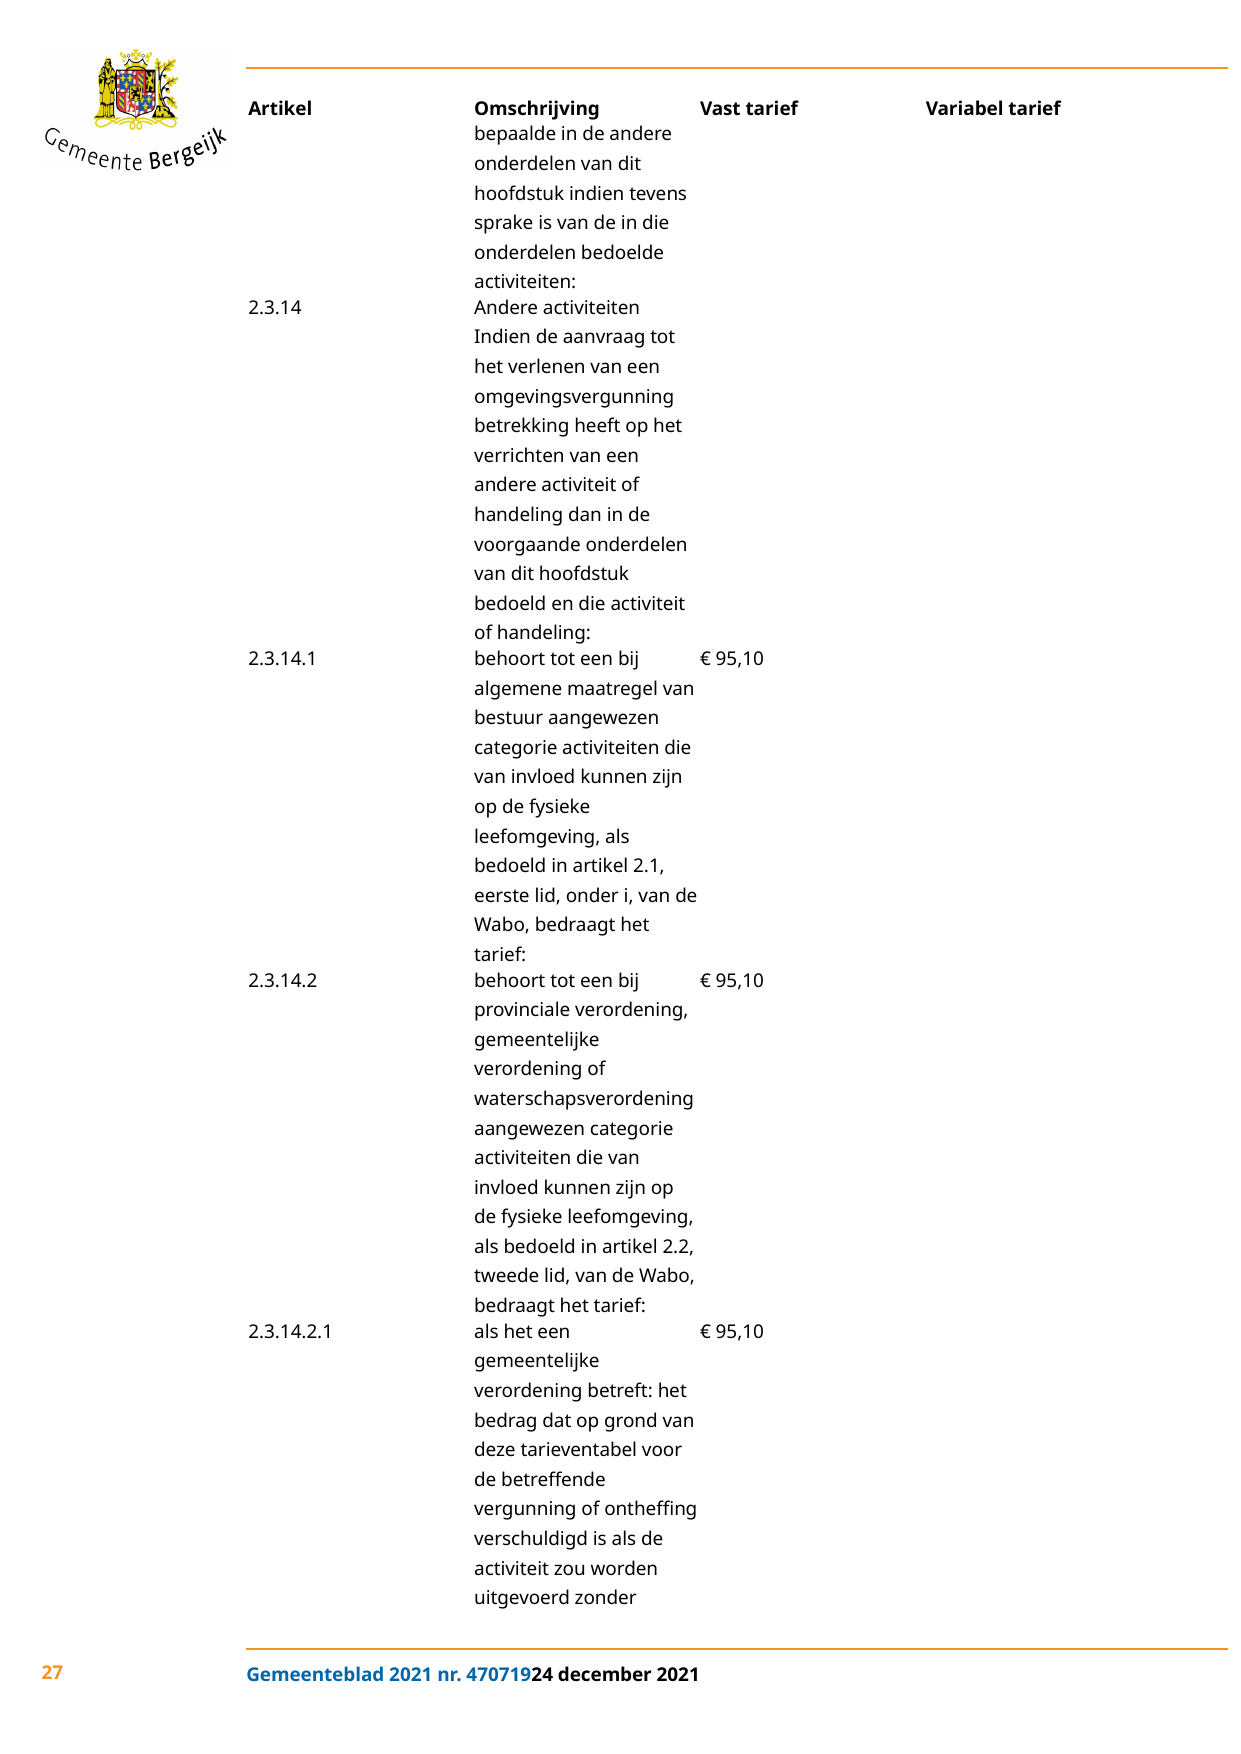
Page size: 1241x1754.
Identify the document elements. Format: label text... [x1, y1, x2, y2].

table_cell [248, 121, 474, 294]
table_cell [926, 1318, 1152, 1610]
table_cell Andere activiteiten Indien de aanvraag tot het verlenen van een omgevingsvergunning betrekking heeft op het verrichten van een andere activiteit of handeling dan in de voorgaande onderdelen van dit hoofdstuk bedoeld en die activiteit of handeling: [474, 294, 700, 645]
table_cell 2.3.14.1 [248, 645, 474, 967]
picture [41, 47, 231, 172]
table_cell als het een gemeentelijke verordening betreft: het bedrag dat op grond van deze tarieventabel voor de betreffende vergunning of ontheffing verschuldigd is als de activiteit zou worden uitgevoerd zonder [474, 1318, 700, 1610]
table_cell € 95,10 [700, 1318, 926, 1610]
table_cell 2.3.14 [248, 294, 474, 645]
table_cell € 95,10 [700, 967, 926, 1318]
table_cell 2.3.14.2.1 [248, 1318, 474, 1610]
table_cell [700, 294, 926, 645]
table_cell behoort tot een bij algemene maatregel van bestuur aangewezen categorie activiteiten die van invloed kunnen zijn op de fysieke leefomgeving, als bedoeld in artikel 2.1, eerste lid, onder i, van de Wabo, bedraagt het tarief: [474, 645, 700, 967]
table_cell [700, 121, 926, 294]
table_cell bepaalde in de andere onderdelen van dit hoofdstuk indien tevens sprake is van de in die onderdelen bedoelde activiteiten: [474, 121, 700, 294]
table_cell [926, 967, 1152, 1318]
table_header Artikel [248, 95, 474, 121]
table_cell [926, 121, 1152, 294]
table_header Omschrijving [474, 95, 700, 121]
table_cell [926, 294, 1152, 645]
table_header Variabel tarief [926, 95, 1152, 121]
table_header Vast tarief [700, 95, 926, 121]
table_cell behoort tot een bij provinciale verordening, gemeentelijke verordening of waterschapsverordening aangewezen categorie activiteiten die van invloed kunnen zijn op de fysieke leefomgeving, als bedoeld in artikel 2.2, tweede lid, van de Wabo, bedraagt het tarief: [474, 967, 700, 1318]
table_cell [926, 645, 1152, 967]
table_cell 2.3.14.2 [248, 967, 474, 1318]
table_cell € 95,10 [700, 645, 926, 967]
